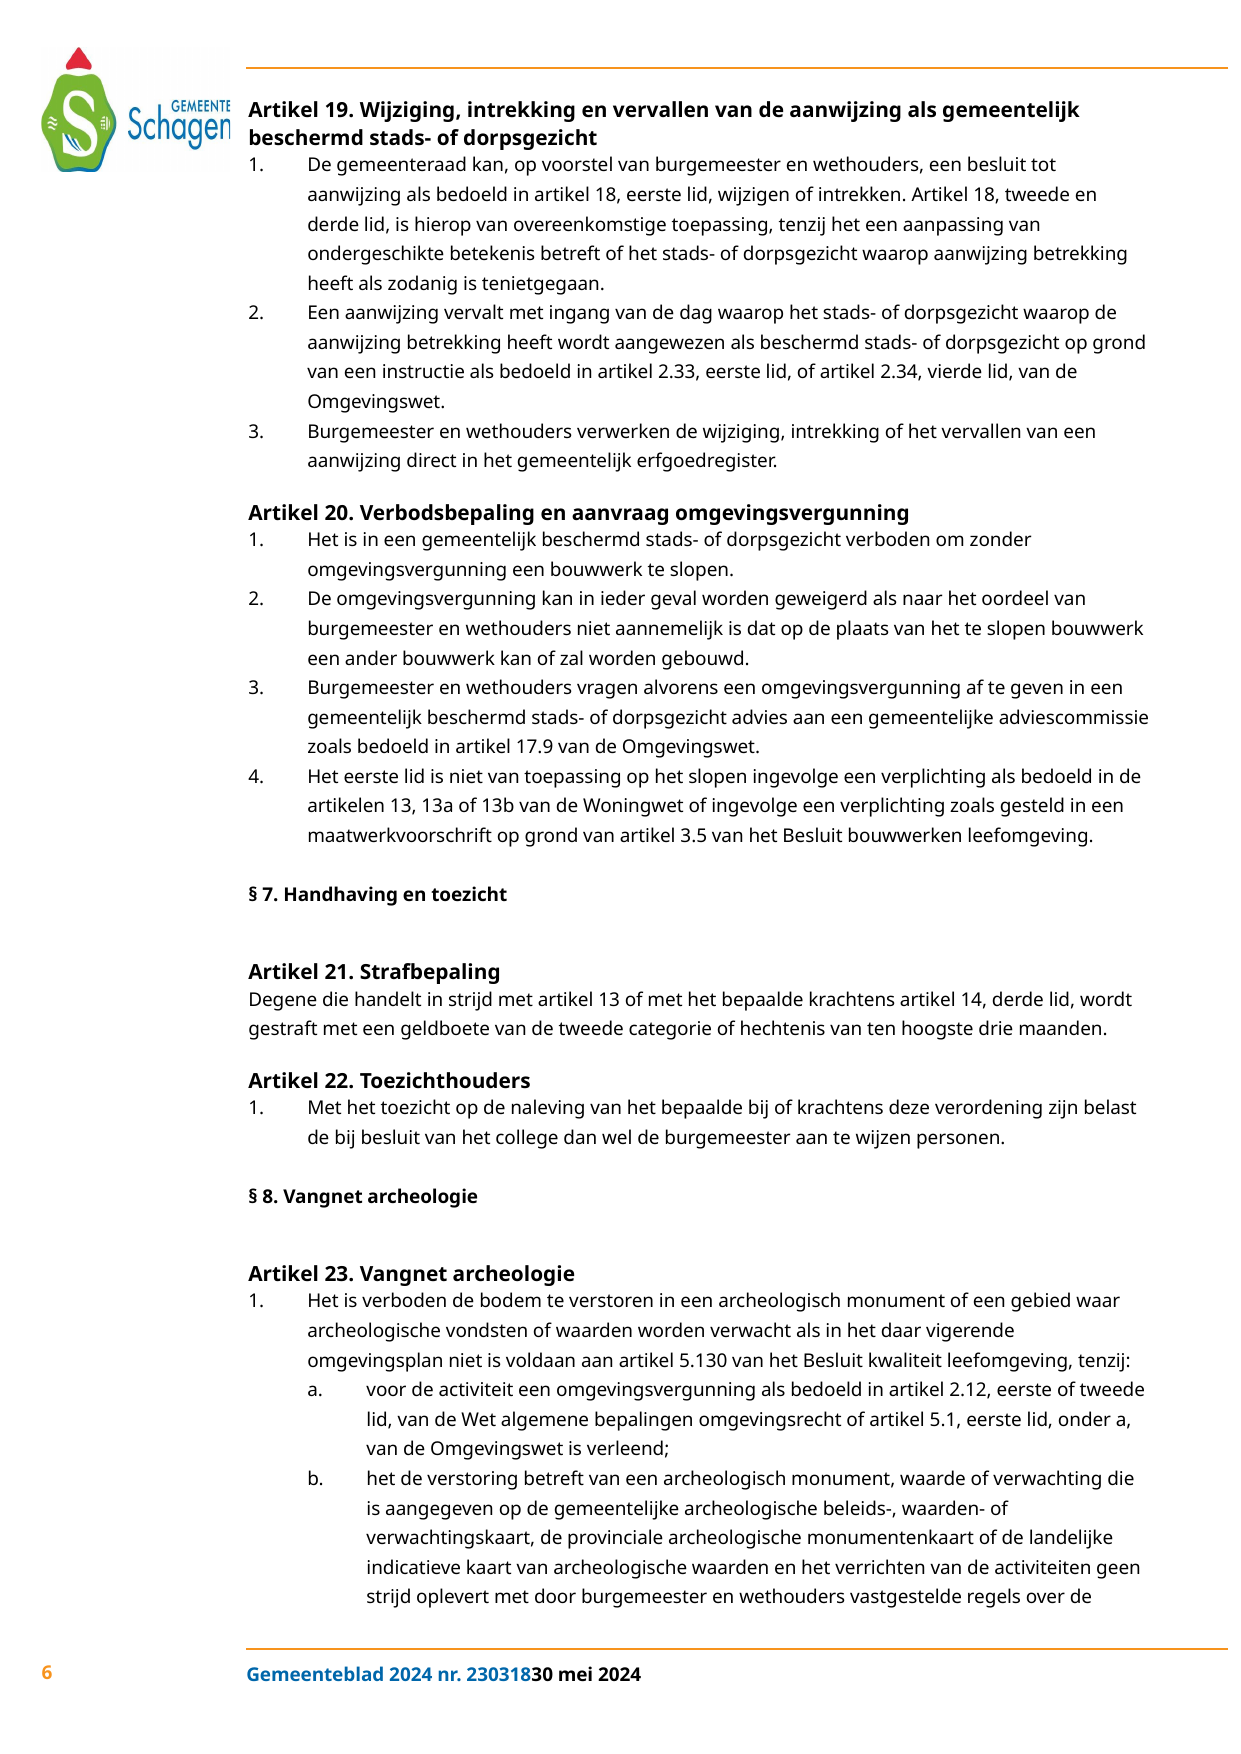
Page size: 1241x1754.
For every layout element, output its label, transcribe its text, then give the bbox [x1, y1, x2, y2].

list De gemeenteraad kan, op voorstel van burgemeester en wethouders, een besluit tot aanwijzing als bedoeld in artikel 18, eerste lid, wijzigen of intrekken. Artikel 18, tweede en derde lid, is hierop van overeenkomstige toepassing, tenzij het een aanpassing van ondergeschikte betekenis betreft of het stads- of dorpsgezicht waarop aanwijzing betrekking heeft als zodanig is tenietgegaan. [248, 152, 1152, 296]
list De omgevingsvergunning kan in ieder geval worden geweigerd als naar het oordeel van burgemeester en wethouders niet aannemelijk is dat op de plaats van het te slopen bouwwerk een ander bouwwerk kan of zal worden gebouwd. [248, 586, 1152, 670]
list Met het toezicht op de naleving van het bepaalde bij of krachtens deze verordening zijn belast de bij besluit van het college dan wel de burgemeester aan te wijzen personen. [248, 1094, 1152, 1150]
list Het is in een gemeentelijk beschermd stads- of dorpsgezicht verboden om zonder omgevingsvergunning een bouwwerk te slopen. [248, 526, 1152, 582]
list Het is verboden de bodem te verstoren in een archeologisch monument of een gebied waar archeologische vondsten of waarden worden verwacht als in het daar vigerende omgevingsplan niet is voldaan aan artikel 5.130 van het Besluit kwaliteit leefomgeving, tenzij: [248, 1288, 1152, 1373]
text § 8. Vangnet archeologie [248, 1183, 1152, 1209]
picture [41, 47, 231, 172]
list Burgemeester en wethouders verwerken de wijziging, intrekking of het vervallen van een aanwijzing direct in het gemeentelijk erfgoedregister. [248, 418, 1152, 473]
list voor de activiteit een omgevingsvergunning als bedoeld in artikel 2.12, eerste of tweede lid, van de Wet algemene bepalingen omgevingsrecht of artikel 5.1, eerste lid, onder a, van de Omgevingswet is verleend; [307, 1376, 1152, 1461]
text Artikel 21. Strafbepaling [248, 957, 1152, 986]
text Artikel 22. Toezichthouders [248, 1066, 1152, 1094]
text Artikel 20. Verbodsbepaling en aanvraag omgevingsvergunning [248, 498, 1152, 526]
list het de verstoring betreft van een archeologisch monument, waarde of verwachting die is aangegeven op de gemeentelijke archeologische beleids-, waarden- of verwachtingskaart, de provinciale archeologische monumentenkaart of de landelijke indicatieve kaart van archeologische waarden en het verrichten van de activiteiten geen strijd oplevert met door burgemeester en wethouders vastgestelde regels over de [307, 1465, 1152, 1609]
text Artikel 23. Vangnet archeologie [248, 1259, 1152, 1288]
list Een aanwijzing vervalt met ingang van de dag waarop het stads- of dorpsgezicht waarop de aanwijzing betrekking heeft wordt aangewezen als beschermd stads- of dorpsgezicht op grond van een instructie als bedoeld in artikel 2.33, eerste lid, of artikel 2.34, vierde lid, van de Omgevingswet. [248, 299, 1152, 414]
list Het eerste lid is niet van toepassing op het slopen ingevolge een verplichting als bedoeld in de artikelen 13, 13a of 13b van de Woningwet of ingevolge een verplichting zoals gesteld in een maatwerkvoorschrift op grond van artikel 3.5 van het Besluit bouwwerken leefomgeving. [248, 763, 1152, 848]
text § 7. Handhaving en toezicht [248, 881, 1152, 907]
text Artikel 19. Wijziging, intrekking en vervallen van de aanwijzing als gemeentelijk beschermd stads- of dorpsgezicht [248, 95, 1152, 152]
text Degene die handelt in strijd met artikel 13 of met het bepaalde krachtens artikel 14, derde lid, wordt gestraft met een geldboete van de tweede categorie of hechtenis van ten hoogste drie maanden. [248, 986, 1152, 1041]
list Burgemeester en wethouders vragen alvorens een omgevingsvergunning af te geven in een gemeentelijk beschermd stads- of dorpsgezicht advies aan een gemeentelijke adviescommissie zoals bedoeld in artikel 17.9 van de Omgevingswet. [248, 674, 1152, 759]
